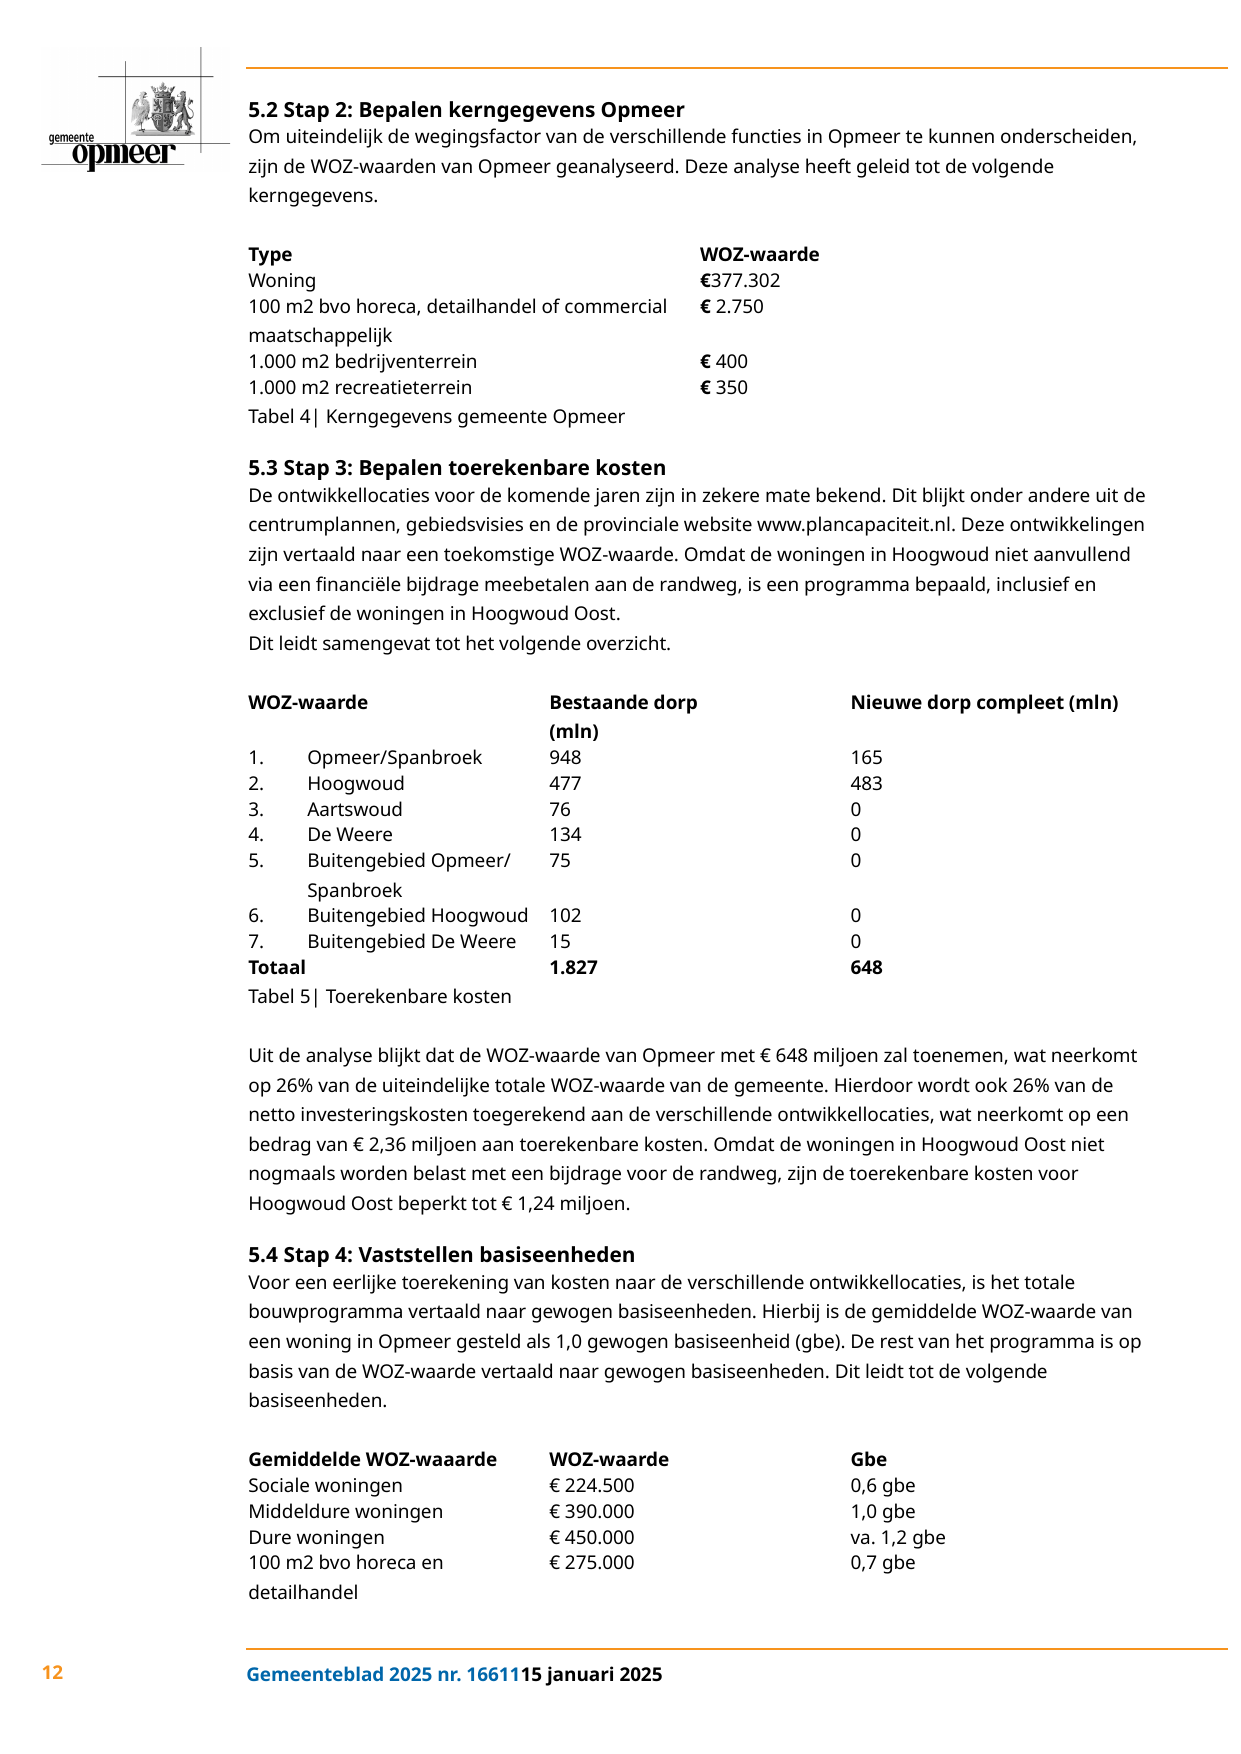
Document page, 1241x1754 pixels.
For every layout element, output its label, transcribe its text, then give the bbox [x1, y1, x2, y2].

table_cell € 275.000 [549, 1550, 850, 1605]
table_cell 0,7 gbe [850, 1550, 1152, 1605]
table_cell Hoogwoud [248, 770, 549, 796]
table_cell € 390.000 [549, 1498, 850, 1524]
text 5.3 Stap 3: Bepalen toerekenbare kosten [248, 453, 1152, 482]
table_cell 0,6 gbe [850, 1473, 1152, 1498]
table_cell 0 [850, 796, 1152, 822]
table_cell Buitengebied De Weere [248, 929, 549, 954]
text De ontwikkellocaties voor de komende jaren zijn in zekere mate bekend. Dit blijkt onder andere uit de centrumplannen, gebiedsvisies en de provinciale website www.plancapaciteit.nl. Deze ontwikkelingen zijn vertaald naar een toekomstige WOZ-waarde. Omdat de woningen in Hoogwoud niet aanvullend via een financiële bijdrage meebetalen aan de randweg, is een programma bepaald, inclusief en exclusief de woningen in Hoogwoud Oost. [248, 482, 1152, 626]
table_cell va. 1,2 gbe [850, 1524, 1152, 1549]
table_cell 1.827 [549, 954, 850, 980]
text Om uiteindelijk de wegingsfactor van de verschillende functies in Opmeer te kunnen onderscheiden, zijn de WOZ-waarden van Opmeer geanalyseerd. Deze analyse heeft geleid tot de volgende kerngegevens. [248, 123, 1152, 208]
table_cell Buitengebied Hoogwoud [248, 903, 549, 928]
table_cell 75 [549, 848, 850, 903]
table_cell Dure woningen [248, 1524, 549, 1549]
table_cell Middeldure woningen [248, 1498, 549, 1524]
table_cell €377.302 [700, 268, 1152, 293]
table_cell 15 [549, 929, 850, 954]
table_cell 165 [850, 745, 1152, 770]
table_cell 477 [549, 770, 850, 796]
table_cell € 400 [700, 349, 1152, 374]
table_header WOZ-waarde [549, 1447, 850, 1472]
table_cell 0 [850, 848, 1152, 903]
table_cell € 350 [700, 374, 1152, 400]
table_cell € 224.500 [549, 1473, 850, 1498]
table_cell De Weere [248, 822, 549, 847]
table_cell Aartswoud [248, 796, 549, 822]
text 5.4 Stap 4: Vaststellen basiseenheden [248, 1241, 1152, 1269]
text Tabel 4| Kerngegevens gemeente Opmeer [248, 403, 1152, 429]
table_cell Opmeer/Spanbroek [248, 745, 549, 770]
table_cell Woning [248, 268, 700, 293]
table_cell 76 [549, 796, 850, 822]
table_header Gbe [850, 1447, 1152, 1472]
table_cell 0 [850, 822, 1152, 847]
table_cell 1.000 m2 recreatieterrein [248, 374, 700, 400]
table_cell Totaal [248, 954, 549, 980]
table_cell 102 [549, 903, 850, 928]
text 5.2 Stap 2: Bepalen kerngegevens Opmeer [248, 95, 1152, 123]
table_header Gemiddelde WOZ-waaarde [248, 1447, 549, 1472]
table_cell 134 [549, 822, 850, 847]
text Tabel 5| Toerekenbare kosten [248, 983, 1152, 1009]
table_header WOZ-waarde [700, 242, 1152, 267]
table_cell 100 m2 bvo horeca, detailhandel of commercial maatschappelijk [248, 293, 700, 348]
table_header Nieuwe dorp compleet (mln) [850, 689, 1152, 744]
table_cell € 2.750 [700, 293, 1152, 348]
text Uit de analyse blijkt dat de WOZ-waarde van Opmeer met € 648 miljoen zal toenemen, wat neerkomt op 26% van de uiteindelijke totale WOZ-waarde van de gemeente. Hierdoor wordt ook 26% van de netto investeringskosten toegerekend aan de verschillende ontwikkellocaties, wat neerkomt op een bedrag van € 2,36 miljoen aan toerekenbare kosten. Omdat de woningen in Hoogwoud Oost niet nogmaals worden belast met een bijdrage voor de randweg, zijn de toerekenbare kosten voor Hoogwoud Oost beperkt tot € 1,24 miljoen. [248, 1042, 1152, 1216]
table_cell € 450.000 [549, 1524, 850, 1549]
table_cell 0 [850, 929, 1152, 954]
table_cell Buitengebied Opmeer/ Spanbroek [248, 848, 549, 903]
table_header Bestaande dorp (mln) [549, 689, 850, 744]
table_header WOZ-waarde [248, 689, 549, 744]
table_cell 100 m2 bvo horeca en detailhandel [248, 1550, 549, 1605]
table_cell 1,0 gbe [850, 1498, 1152, 1524]
picture [41, 47, 231, 172]
table_header Type [248, 242, 700, 267]
text Voor een eerlijke toerekening van kosten naar de verschillende ontwikkellocaties, is het totale bouwprogramma vertaald naar gewogen basiseenheden. Hierbij is de gemiddelde WOZ-waarde van een woning in Opmeer gesteld als 1,0 gewogen basiseenheid (gbe). De rest van het programma is op basis van de WOZ-waarde vertaald naar gewogen basiseenheden. Dit leidt tot de volgende basiseenheden. [248, 1269, 1152, 1413]
table_cell Sociale woningen [248, 1473, 549, 1498]
table_cell 648 [850, 954, 1152, 980]
table_cell 483 [850, 770, 1152, 796]
text Dit leidt samengevat tot het volgende overzicht. [248, 630, 1152, 656]
table_cell 0 [850, 903, 1152, 928]
table_cell 948 [549, 745, 850, 770]
table_cell 1.000 m2 bedrijventerrein [248, 349, 700, 374]
